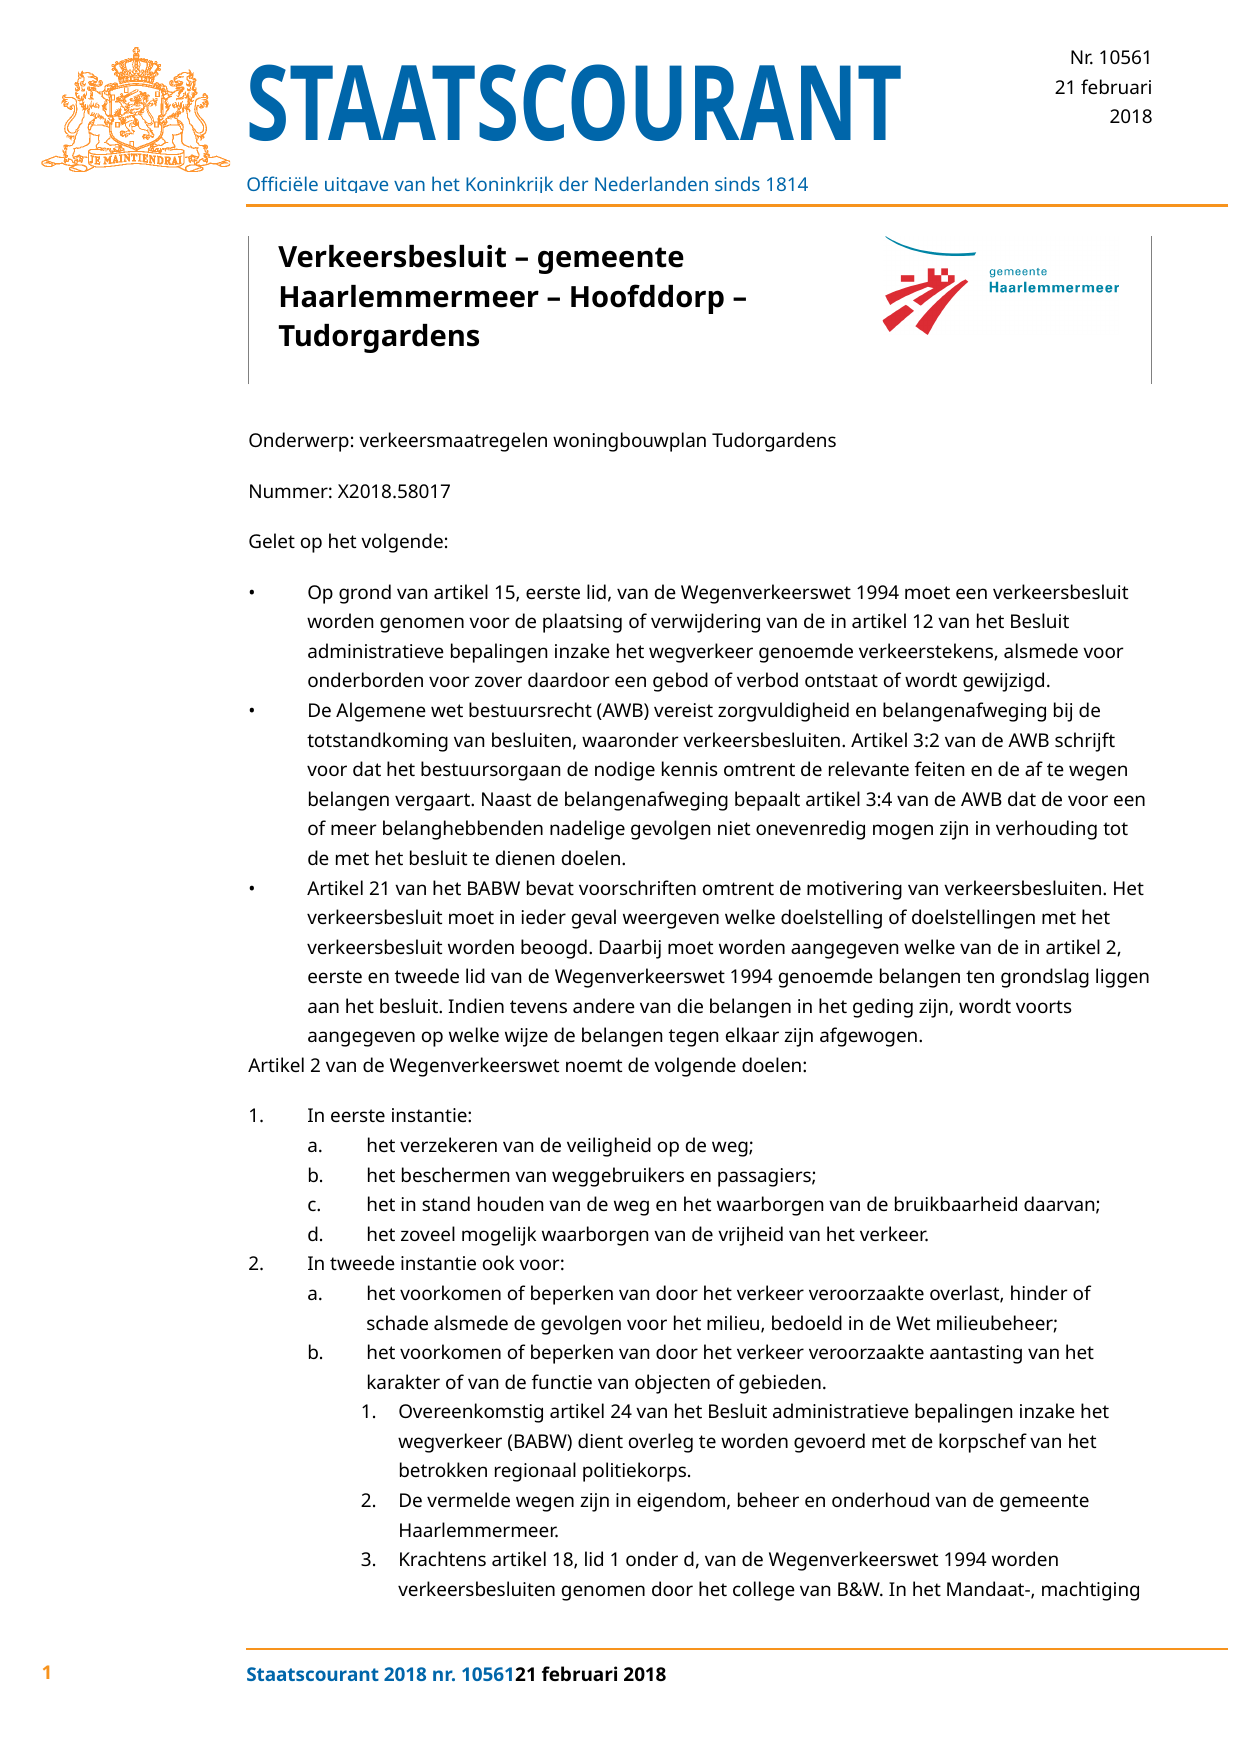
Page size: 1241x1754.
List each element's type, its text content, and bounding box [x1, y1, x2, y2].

list Overeenkomstig artikel 24 van het Besluit administratieve bepalingen inzake het wegverkeer (BABW) dient overleg te worden gevoerd met de korpschef van het betrokken regionaal politiekorps. [361, 1398, 1152, 1483]
table_header [850, 236, 1151, 384]
picture [41, 47, 231, 172]
table_header Verkeersbesluit – gemeente Haarlemmermeer – Hoofddorp – Tudorgardens [249, 236, 850, 384]
list het voorkomen of beperken van door het verkeer veroorzaakte aantasting van het karakter of van de functie van objecten of gebieden. [307, 1339, 1152, 1394]
text Artikel 2 van de Wegenverkeerswet noemt de volgende doelen: [248, 1052, 1152, 1078]
list In eerste instantie: [248, 1103, 1152, 1128]
list het zoveel mogelijk waarborgen van de vrijheid van het verkeer. [307, 1221, 1152, 1247]
list Krachtens artikel 18, lid 1 onder d, van de Wegenverkeerswet 1994 worden verkeersbesluiten genomen door het college van B&W. In het Mandaat-, machtiging [361, 1546, 1152, 1602]
text Onderwerp: verkeersmaatregelen woningbouwplan Tudorgardens [248, 428, 1152, 453]
list het beschermen van weggebruikers en passagiers; [307, 1162, 1152, 1187]
picture [882, 236, 1119, 335]
text Nummer: X2018.58017 [248, 478, 1152, 504]
list De vermelde wegen zijn in eigendom, beheer en onderhoud van de gemeente Haarlemmermeer. [361, 1487, 1152, 1542]
list De Algemene wet bestuursrecht (AWB) vereist zorgvuldigheid en belangenafweging bij de totstandkoming van besluiten, waaronder verkeersbesluiten. Artikel 3:2 van de AWB schrijft voor dat het bestuursorgaan de nodige kennis omtrent de relevante feiten en de af te wegen belangen vergaart. Naast de belangenafweging bepaalt artikel 3:4 van de AWB dat de voor een of meer belanghebbenden nadelige gevolgen niet onevenredig mogen zijn in verhouding tot de met het besluit te dienen doelen. [248, 697, 1152, 871]
list In tweede instantie ook voor: [248, 1251, 1152, 1276]
list Op grond van artikel 15, eerste lid, van de Wegenverkeerswet 1994 moet een verkeersbesluit worden genomen voor de plaatsing of verwijdering van de in artikel 12 van het Besluit administratieve bepalingen inzake het wegverkeer genoemde verkeerstekens, alsmede voor onderborden voor zover daardoor een gebod of verbod ontstaat of wordt gewijzigd. [248, 579, 1152, 693]
list het voorkomen of beperken van door het verkeer veroorzaakte overlast, hinder of schade alsmede de gevolgen voor het milieu, bedoeld in de Wet milieubeheer; [307, 1280, 1152, 1335]
list het in stand houden van de weg en het waarborgen van de bruikbaarheid daarvan; [307, 1191, 1152, 1217]
list Artikel 21 van het BABW bevat voorschriften omtrent de motivering van verkeersbesluiten. Het verkeersbesluit moet in ieder geval weergeven welke doelstelling of doelstellingen met het verkeersbesluit worden beoogd. Daarbij moet worden aangegeven welke van de in artikel 2, eerste en tweede lid van de Wegenverkeerswet 1994 genoemde belangen ten grondslag liggen aan het besluit. Indien tevens andere van die belangen in het geding zijn, wordt voorts aangegeven op welke wijze de belangen tegen elkaar zijn afgewogen. [248, 875, 1152, 1048]
text Gelet op het volgende: [248, 528, 1152, 554]
list het verzekeren van de veiligheid op de weg; [307, 1132, 1152, 1158]
